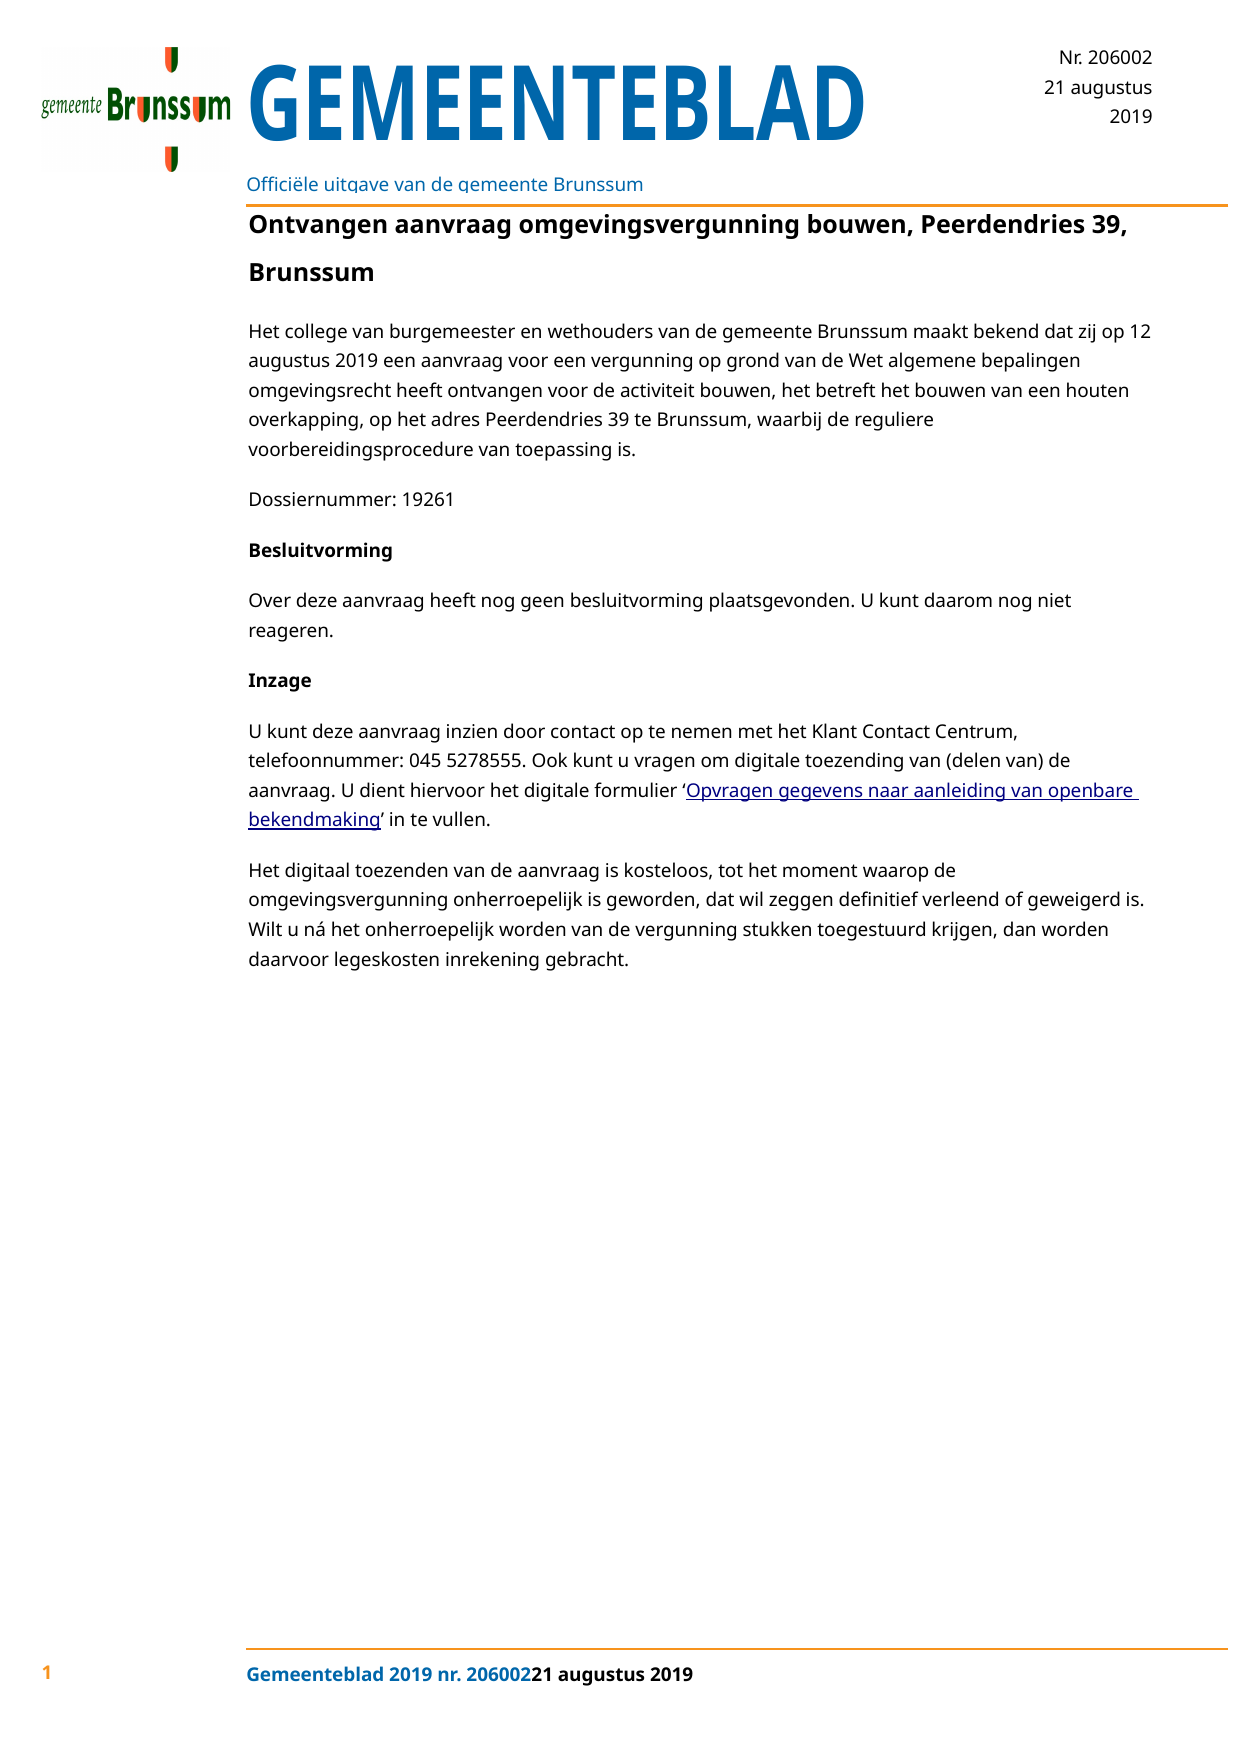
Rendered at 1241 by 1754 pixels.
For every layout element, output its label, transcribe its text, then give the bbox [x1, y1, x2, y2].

text Het college van burgemeester en wethouders van de gemeente Brunssum maakt bekend dat zij op 12 augustus 2019 een aanvraag voor een vergunning op grond van de Wet algemene bepalingen omgevingsrecht heeft ontvangen voor de activiteit bouwen, het betreft het bouwen van een houten overkapping, op het adres Peerdendries 39 te Brunssum, waarbij de reguliere voorbereidingsprocedure van toepassing is. [248, 318, 1152, 462]
picture [41, 47, 231, 172]
text Besluitvorming [248, 537, 1152, 563]
text Het digitaal toezenden van de aanvraag is kosteloos, tot het moment waarop de omgevingsvergunning onherroepelijk is geworden, dat wil zeggen definitief verleend of geweigerd is. Wilt u ná het onherroepelijk worden van de vergunning stukken toegestuurd krijgen, dan worden daarvoor legeskosten inrekening gebracht. [248, 857, 1152, 972]
text Ontvangen aanvraag omgevingsvergunning bouwen, Peerdendries 39, Brunssum [248, 207, 1152, 288]
text Over deze aanvraag heeft nog geen besluitvorming plaatsgevonden. U kunt daarom nog niet reageren. [248, 587, 1152, 643]
text U kunt deze aanvraag inzien door contact op te nemen met het Klant Contact Centrum, telefoonnummer: 045 5278555. Ook kunt u vragen om digitale toezending van (delen van) de aanvraag. U dient hiervoor het digitale formulier ‘Opvragen gegevens naar aanleiding van openbare bekendmaking’ in te vullen. [248, 718, 1152, 832]
text Inzage [248, 667, 1152, 693]
text Dossiernummer: 19261 [248, 487, 1152, 512]
